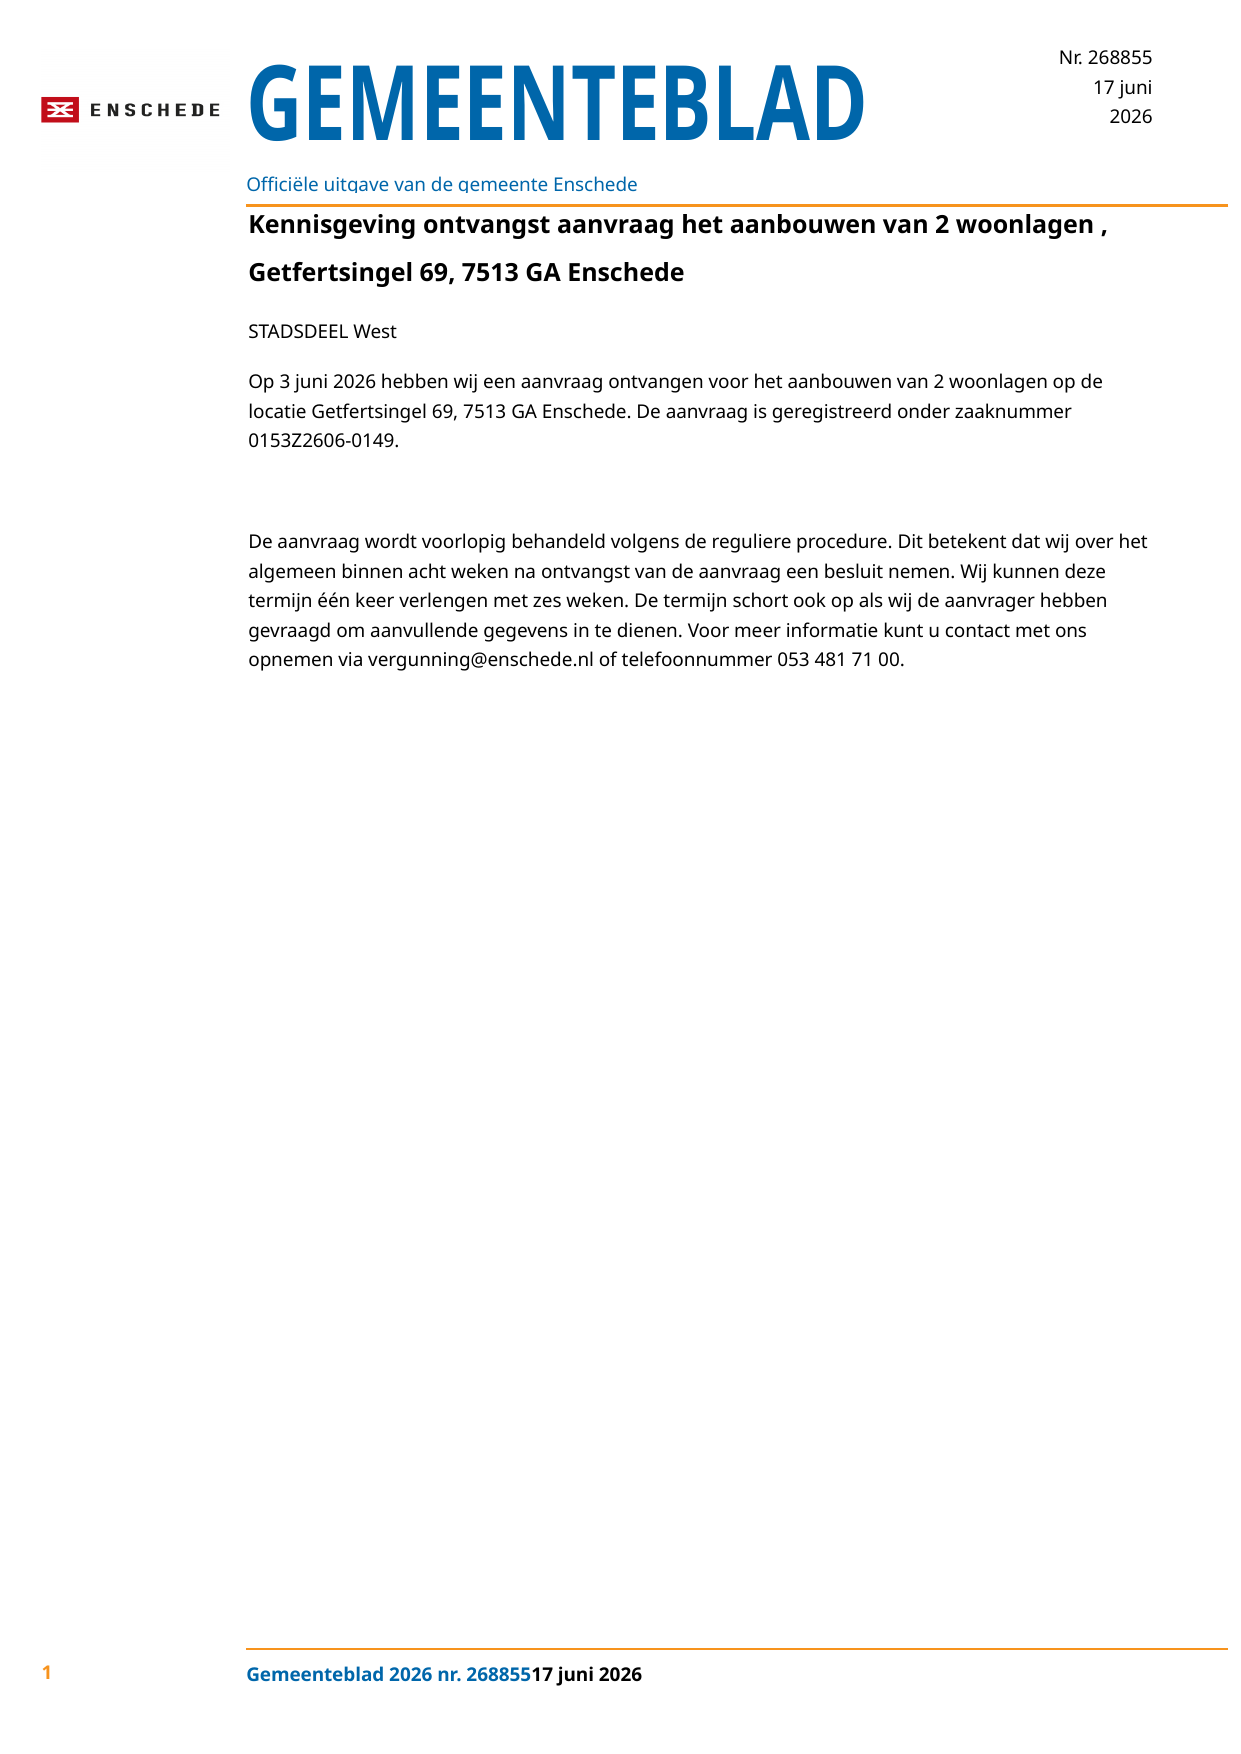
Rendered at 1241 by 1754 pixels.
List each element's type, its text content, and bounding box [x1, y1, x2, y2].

text Kennisgeving ontvangst aanvraag het aanbouwen van 2 woonlagen , Getfertsingel 69, 7513 GA Enschede [248, 207, 1152, 288]
text STADSDEEL West [248, 318, 1152, 344]
picture [41, 47, 231, 172]
text Op 3 juni 2026 hebben wij een aanvraag ontvangen voor het aanbouwen van 2 woonlagen op de locatie Getfertsingel 69, 7513 GA Enschede. De aanvraag is geregistreerd onder zaaknummer 0153Z2606-0149. [248, 368, 1152, 453]
text De aanvraag wordt voorlopig behandeld volgens de reguliere procedure. Dit betekent dat wij over het algemeen binnen acht weken na ontvangst van de aanvraag een besluit nemen. Wij kunnen deze termijn één keer verlengen met zes weken. De termijn schort ook op als wij de aanvrager hebben gevraagd om aanvullende gegevens in te dienen. Voor meer informatie kunt u contact met ons opnemen via vergunning@enschede.nl of telefoonnummer 053 481 71 00. [248, 528, 1152, 672]
